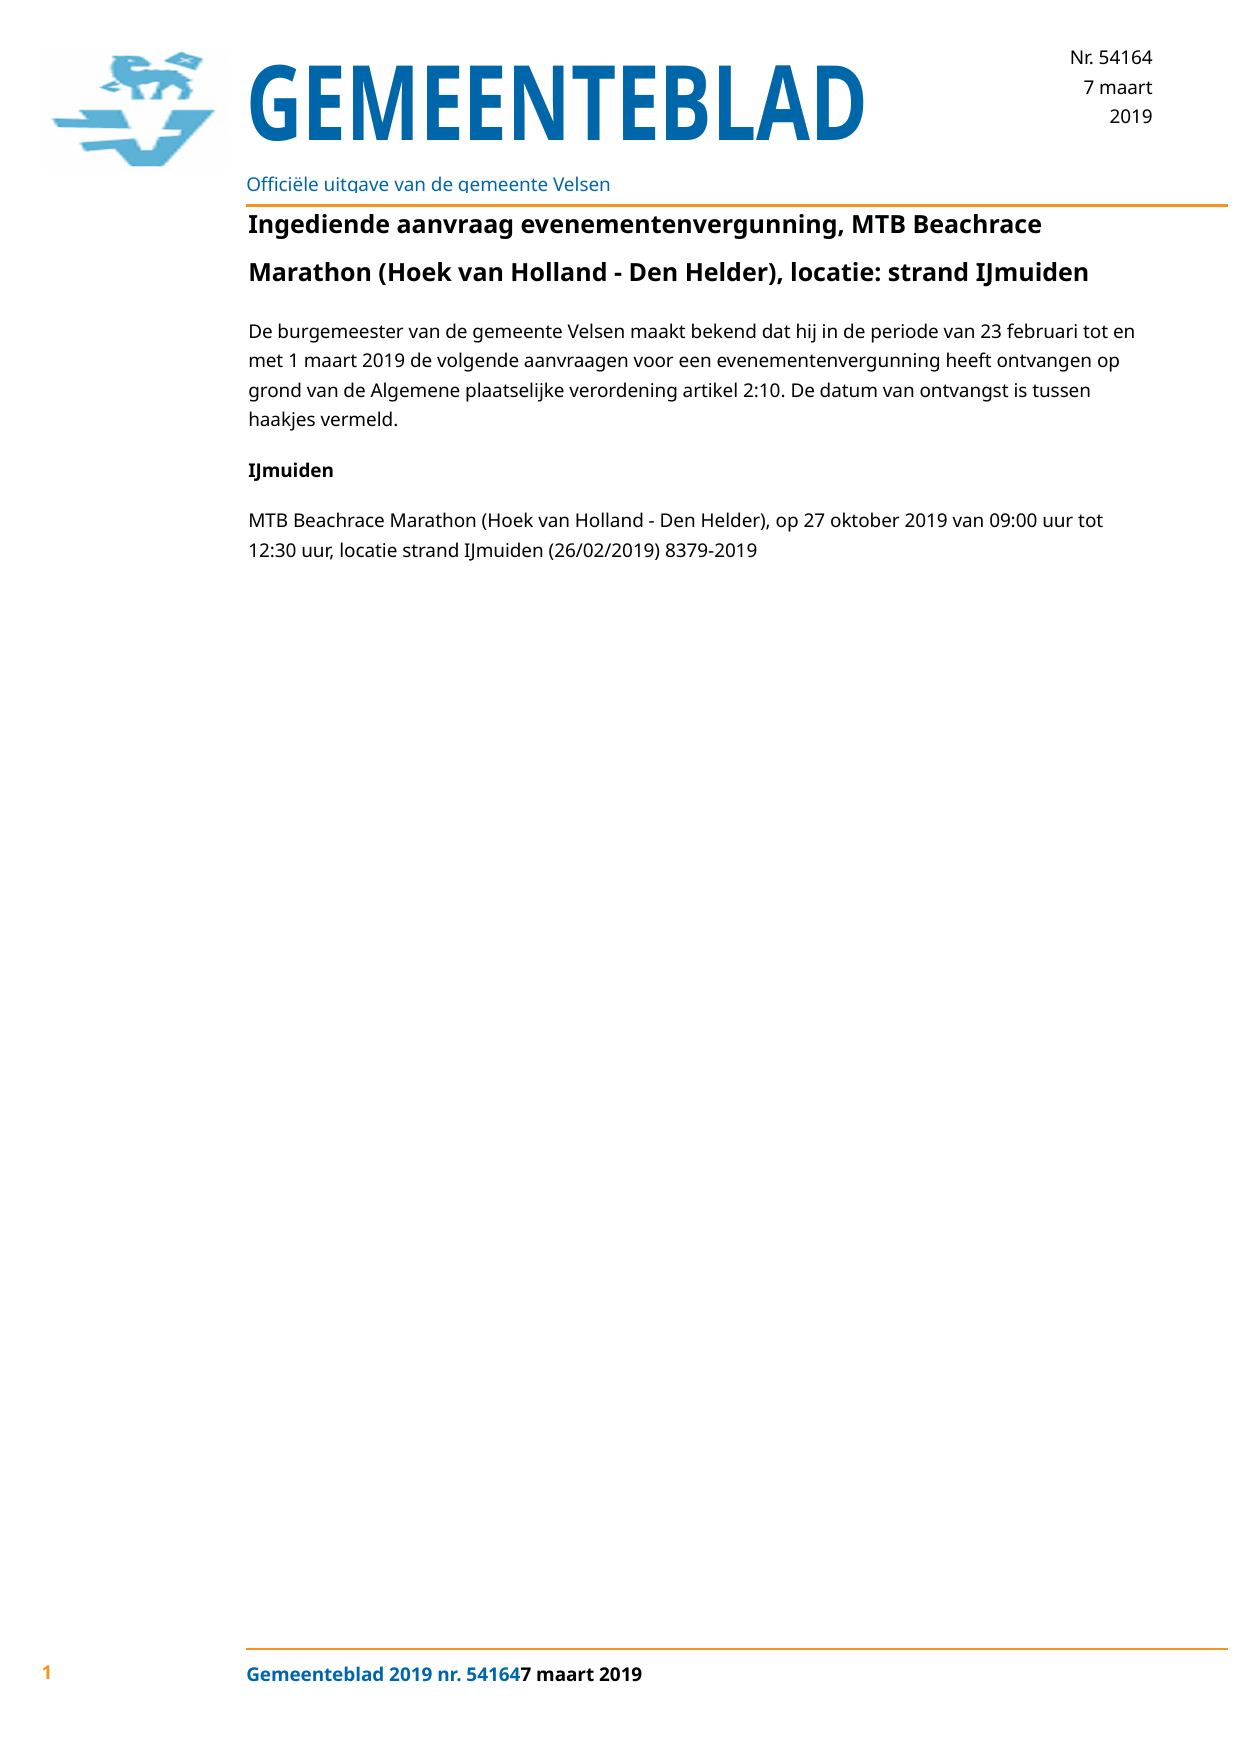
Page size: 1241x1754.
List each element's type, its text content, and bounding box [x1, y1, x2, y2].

text MTB Beachrace Marathon (Hoek van Holland - Den Helder), op 27 oktober 2019 van 09:00 uur tot 12:30 uur, locatie strand IJmuiden (26/02/2019) 8379-2019 [248, 507, 1152, 563]
text IJmuiden [248, 457, 1152, 483]
text Ingediende aanvraag evenementenvergunning, MTB Beachrace Marathon (Hoek van Holland - Den Helder), locatie: strand IJmuiden [248, 207, 1152, 288]
text De burgemeester van de gemeente Velsen maakt bekend dat hij in de periode van 23 februari tot en met 1 maart 2019 de volgende aanvraagen voor een evenementenvergunning heeft ontvangen op grond van de Algemene plaatselijke verordening artikel 2:10. De datum van ontvangst is tussen haakjes vermeld. [248, 318, 1152, 432]
picture [41, 47, 231, 172]
